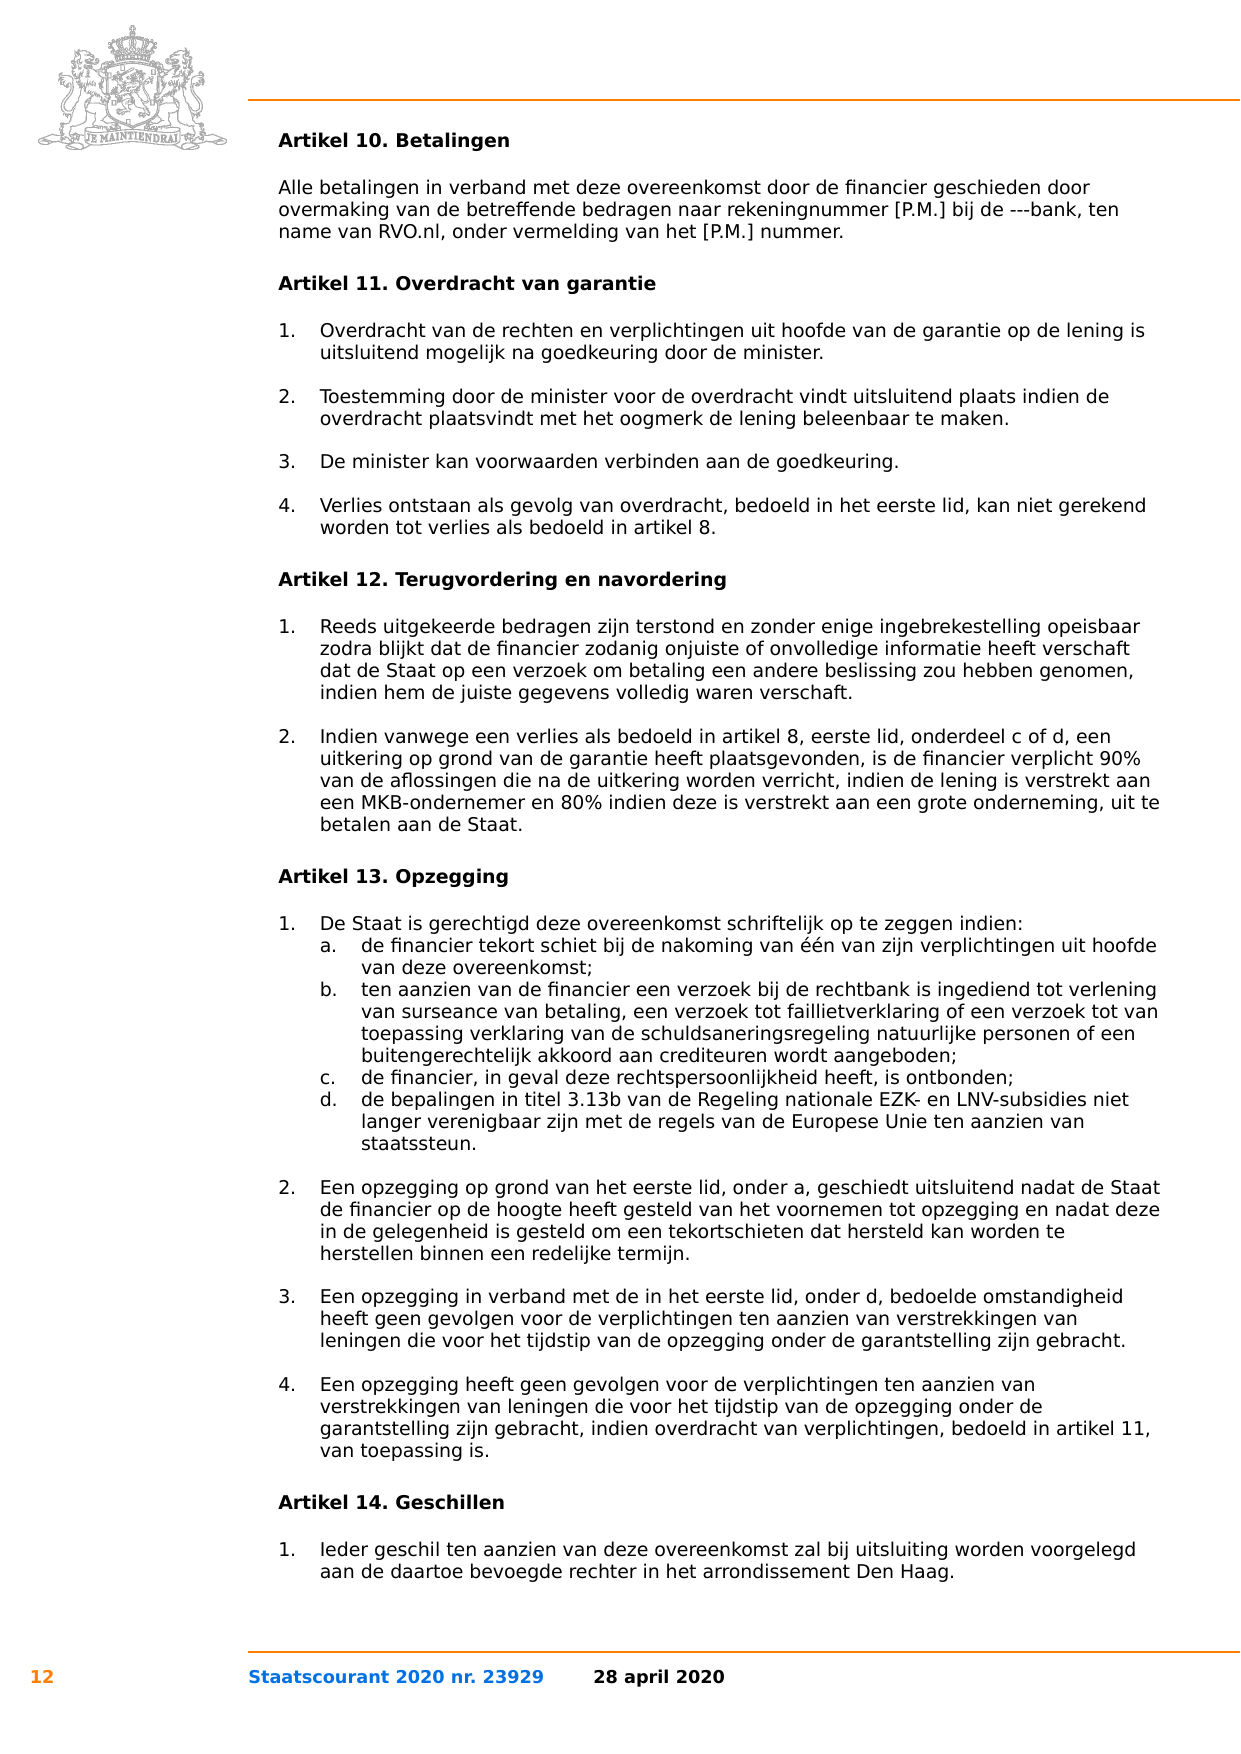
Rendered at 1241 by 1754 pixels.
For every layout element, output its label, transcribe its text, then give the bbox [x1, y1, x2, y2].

text 1. Ieder geschil ten aanzien van deze overeenkomst zal bij uitsluiting worden voorgelegd aan de daartoe bevoegde rechter in het arrondissement Den Haag. [278, 1539, 1163, 1583]
subtitle Artikel 12. Terugvordering en navordering [278, 569, 1163, 591]
text 1. Reeds uitgekeerde bedragen zijn terstond en zonder enige ingebrekestelling opeisbaar zodra blijkt dat de financier zodanig onjuiste of onvolledige informatie heeft verschaft dat de Staat op een verzoek om betaling een andere beslissing zou hebben genomen, indien hem de juiste gegevens volledig waren verschaft. [278, 616, 1163, 704]
text a. de financier tekort schiet bij de nakoming van één van zijn verplichtingen uit hoofde van deze overeenkomst; [319, 935, 1163, 979]
subtitle Artikel 11. Overdracht van garantie [278, 273, 1163, 295]
text 2. Toestemming door de minister voor de overdracht vindt uitsluitend plaats indien de overdracht plaatsvindt met het oogmerk de lening beleenbaar te maken. [278, 386, 1163, 429]
text b. ten aanzien van de financier een verzoek bij de rechtbank is ingediend tot verlening van surseance van betaling, een verzoek tot faillietverklaring of een verzoek tot van toepassing verklaring van de schuldsaneringsregeling natuurlijke personen of een buitengerechtelijk akkoord aan crediteuren wordt aangeboden; [319, 979, 1163, 1067]
text 1. De Staat is gerechtigd deze overeenkomst schriftelijk op te zeggen indien: [278, 913, 1163, 935]
picture [38, 25, 227, 150]
subtitle Artikel 13. Opzegging [278, 866, 1163, 888]
text 2. Een opzegging op grond van het eerste lid, onder a, geschiedt uitsluitend nadat de Staat de financier op de hoogte heeft gesteld van het voornemen tot opzegging en nadat deze in de gelegenheid is gesteld om een tekortschieten dat hersteld kan worden te herstellen binnen een redelijke termijn. [278, 1177, 1163, 1264]
text Alle betalingen in verband met deze overeenkomst door de financier geschieden door overmaking van de betreffende bedragen naar rekeningnummer [P.M.] bij de ---bank, ten name van RVO.nl, onder vermelding van het [P.M.] nummer. [278, 177, 1163, 243]
text d. de bepalingen in titel 3.13b van de Regeling nationale EZK- en LNV-subsidies niet langer verenigbaar zijn met de regels van de Europese Unie ten aanzien van staatssteun. [319, 1089, 1163, 1155]
text 3. Een opzegging in verband met de in het eerste lid, onder d, bedoelde omstandigheid heeft geen gevolgen voor de verplichtingen ten aanzien van verstrekkingen van leningen die voor het tijdstip van de opzegging onder de garantstelling zijn gebracht. [278, 1286, 1163, 1352]
text 4. Verlies ontstaan als gevolg van overdracht, bedoeld in het eerste lid, kan niet gerekend worden tot verlies als bedoeld in artikel 8. [278, 495, 1163, 539]
text c. de financier, in geval deze rechtspersoonlijkheid heeft, is ontbonden; [319, 1067, 1163, 1089]
text 1. Overdracht van de rechten en verplichtingen uit hoofde van de garantie op de lening is uitsluitend mogelijk na goedkeuring door de minister. [278, 320, 1163, 364]
subtitle Artikel 10. Betalingen [278, 130, 1163, 152]
text 4. Een opzegging heeft geen gevolgen voor de verplichtingen ten aanzien van verstrekkingen van leningen die voor het tijdstip van de opzegging onder de garantstelling zijn gebracht, indien overdracht van verplichtingen, bedoeld in artikel 11, van toepassing is. [278, 1374, 1163, 1462]
text 2. Indien vanwege een verlies als bedoeld in artikel 8, eerste lid, onderdeel c of d, een uitkering op grond van de garantie heeft plaatsgevonden, is de financier verplicht 90% van de aflossingen die na de uitkering worden verricht, indien de lening is verstrekt aan een MKB-ondernemer en 80% indien deze is verstrekt aan een grote onderneming, uit te betalen aan de Staat. [278, 726, 1163, 836]
subtitle Artikel 14. Geschillen [278, 1492, 1163, 1514]
text 3. De minister kan voorwaarden verbinden aan de goedkeuring. [278, 451, 1163, 473]
